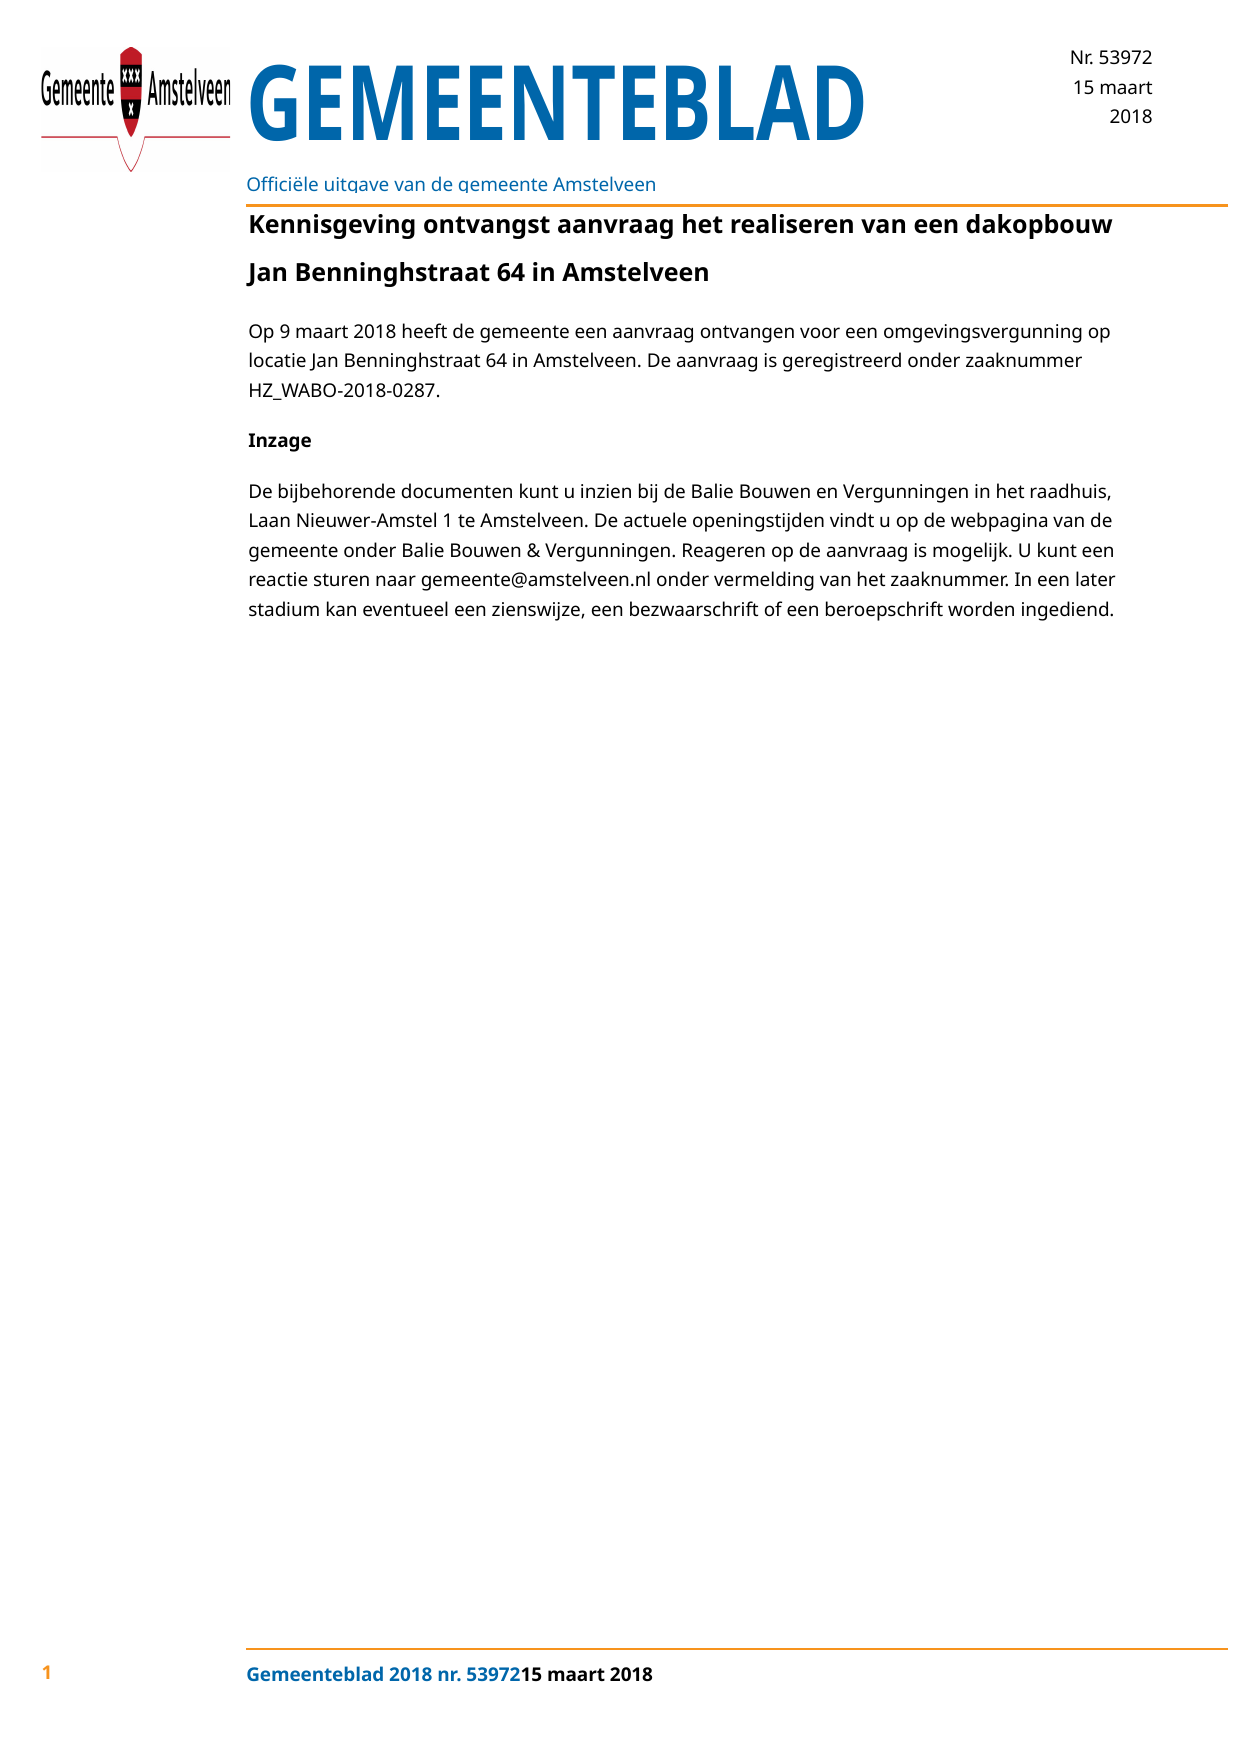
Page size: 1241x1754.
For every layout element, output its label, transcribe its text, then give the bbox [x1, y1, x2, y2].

text Inzage [248, 427, 1152, 453]
picture [41, 47, 231, 172]
text Kennisgeving ontvangst aanvraag het realiseren van een dakopbouw Jan Benninghstraat 64 in Amstelveen [248, 207, 1152, 288]
text Op 9 maart 2018 heeft de gemeente een aanvraag ontvangen voor een omgevingsvergunning op locatie Jan Benninghstraat 64 in Amstelveen. De aanvraag is geregistreerd onder zaaknummer HZ_WABO-2018-0287. [248, 318, 1152, 403]
text De bijbehorende documenten kunt u inzien bij de Balie Bouwen en Vergunningen in het raadhuis, Laan Nieuwer-Amstel 1 te Amstelveen. De actuele openingstijden vindt u op de webpagina van de gemeente onder Balie Bouwen & Vergunningen. Reageren op de aanvraag is mogelijk. U kunt een reactie sturen naar gemeente@amstelveen.nl onder vermelding van het zaaknummer. In een later stadium kan eventueel een zienswijze, een bezwaarschrift of een beroepschrift worden ingediend. [248, 478, 1152, 622]
